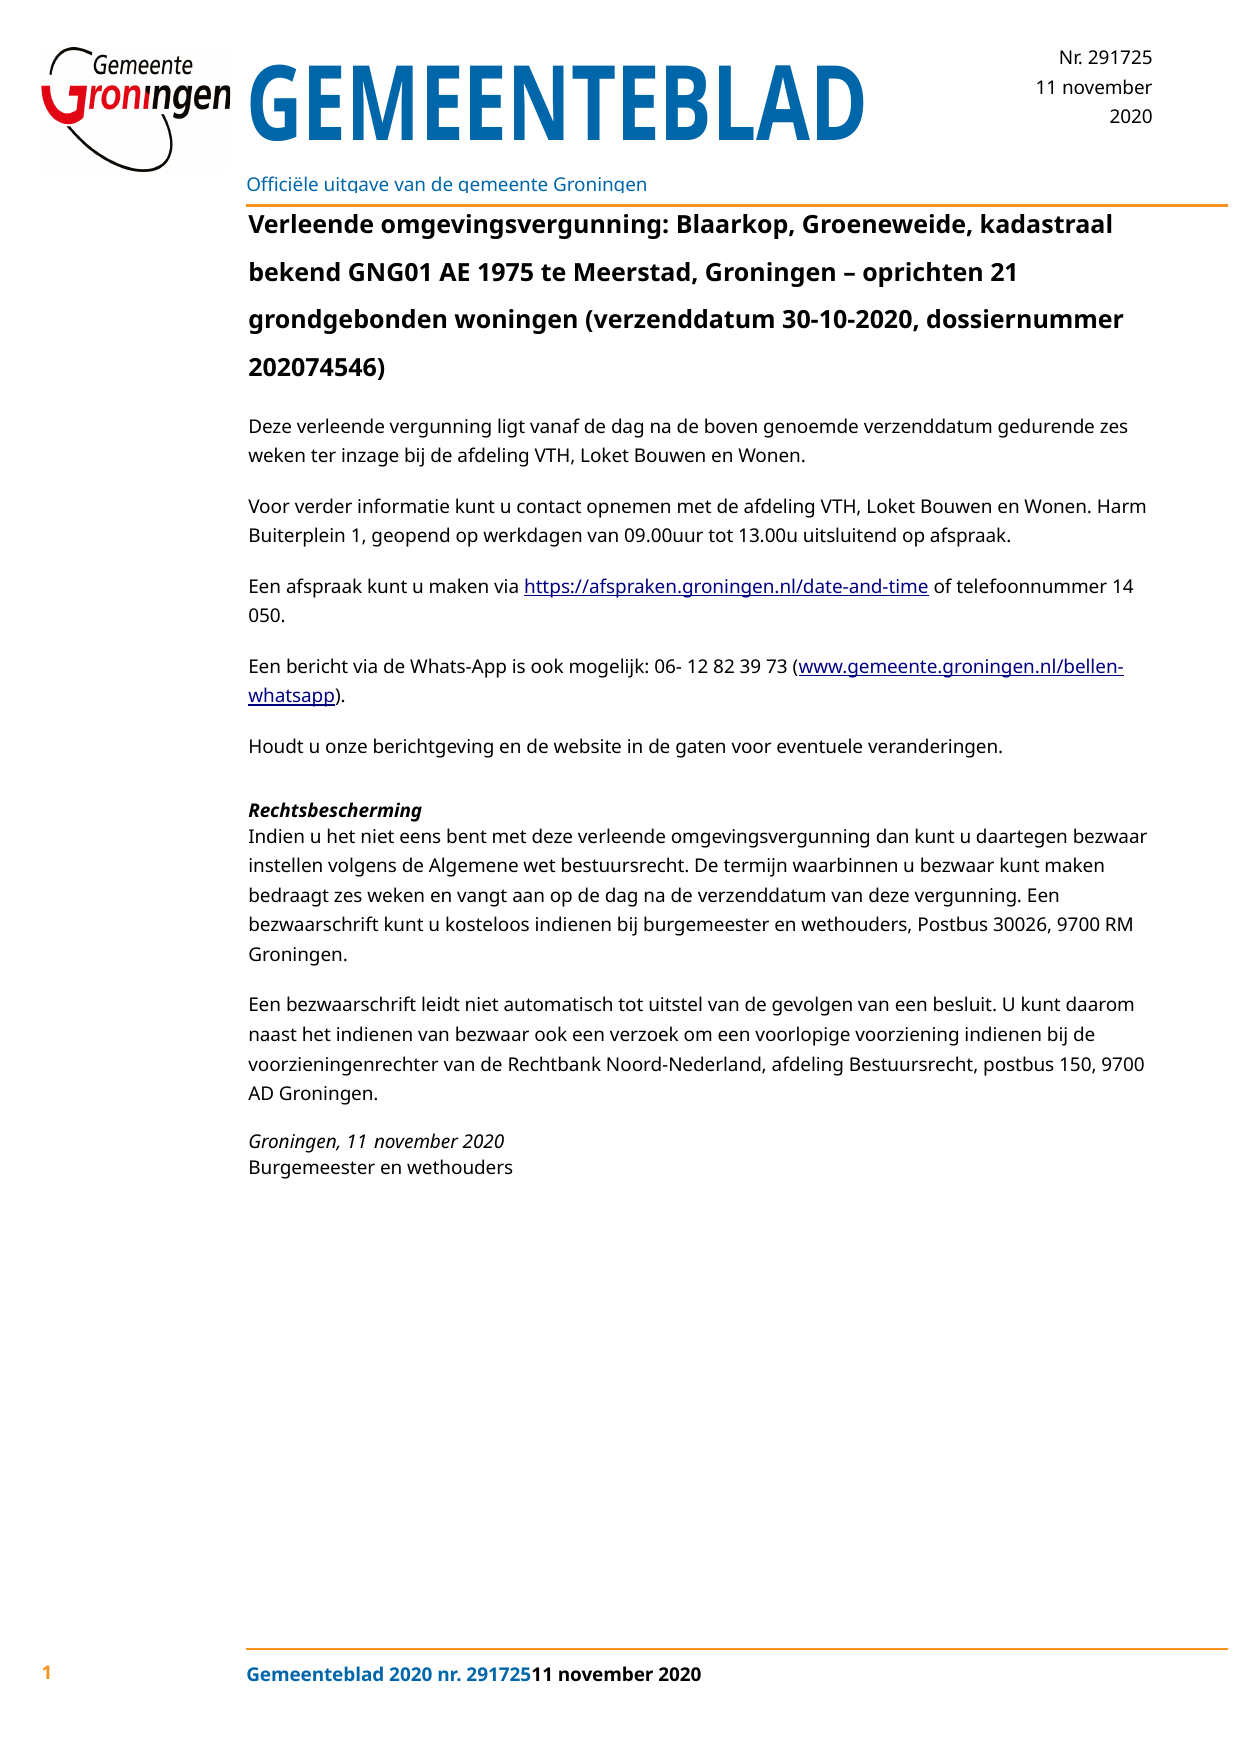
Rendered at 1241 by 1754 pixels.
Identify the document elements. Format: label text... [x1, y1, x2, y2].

text Burgemeester en wethouders [248, 1154, 1152, 1179]
text Indien u het niet eens bent met deze verleende omgevingsvergunning dan kunt u daartegen bezwaar instellen volgens de Algemene wet bestuursrecht. De termijn waarbinnen u bezwaar kunt maken bedraagt zes weken en vangt aan op de dag na de verzenddatum van deze vergunning. Een bezwaarschrift kunt u kosteloos indienen bij burgemeester en wethouders, Postbus 30026, 9700 RM Groningen. [248, 823, 1152, 967]
text Deze verleende vergunning ligt vanaf de dag na de boven genoemde verzenddatum gedurende zes weken ter inzage bij de afdeling VTH, Loket Bouwen en Wonen. [248, 413, 1152, 468]
picture [41, 47, 231, 172]
text Voor verder informatie kunt u contact opnemen met de afdeling VTH, Loket Bouwen en Wonen. Harm Buiterplein 1, geopend op werkdagen van 09.00uur tot 13.00u uitsluitend op afspraak. [248, 493, 1152, 548]
text Rechtsbescherming [248, 797, 1152, 823]
text Een bezwaarschrift leidt niet automatisch tot uitstel van de gevolgen van een besluit. U kunt daarom naast het indienen van bezwaar ook een verzoek om een voorlopige voorziening indienen bij de voorzieningenrechter van de Rechtbank Noord-Nederland, afdeling Bestuursrecht, postbus 150, 9700 AD Groningen. [248, 992, 1152, 1106]
text Houdt u onze berichtgeving en de website in de gaten voor eventuele veranderingen. [248, 733, 1152, 759]
text Groningen, 11 november 2020 [248, 1128, 1152, 1154]
text Een bericht via de Whats-App is ook mogelijk: 06- 12 82 39 73 (www.gemeente.groningen.nl/bellen-whatsapp). [248, 653, 1152, 708]
text Een afspraak kunt u maken via https://afspraken.groningen.nl/date-and-time of telefoonnummer 14 050. [248, 573, 1152, 628]
text Verleende omgevingsvergunning: Blaarkop, Groeneweide, kadastraal bekend GNG01 AE 1975 te Meerstad, Groningen – oprichten 21 grondgebonden woningen (verzenddatum 30-10-2020, dossiernummer 202074546) [248, 207, 1152, 384]
